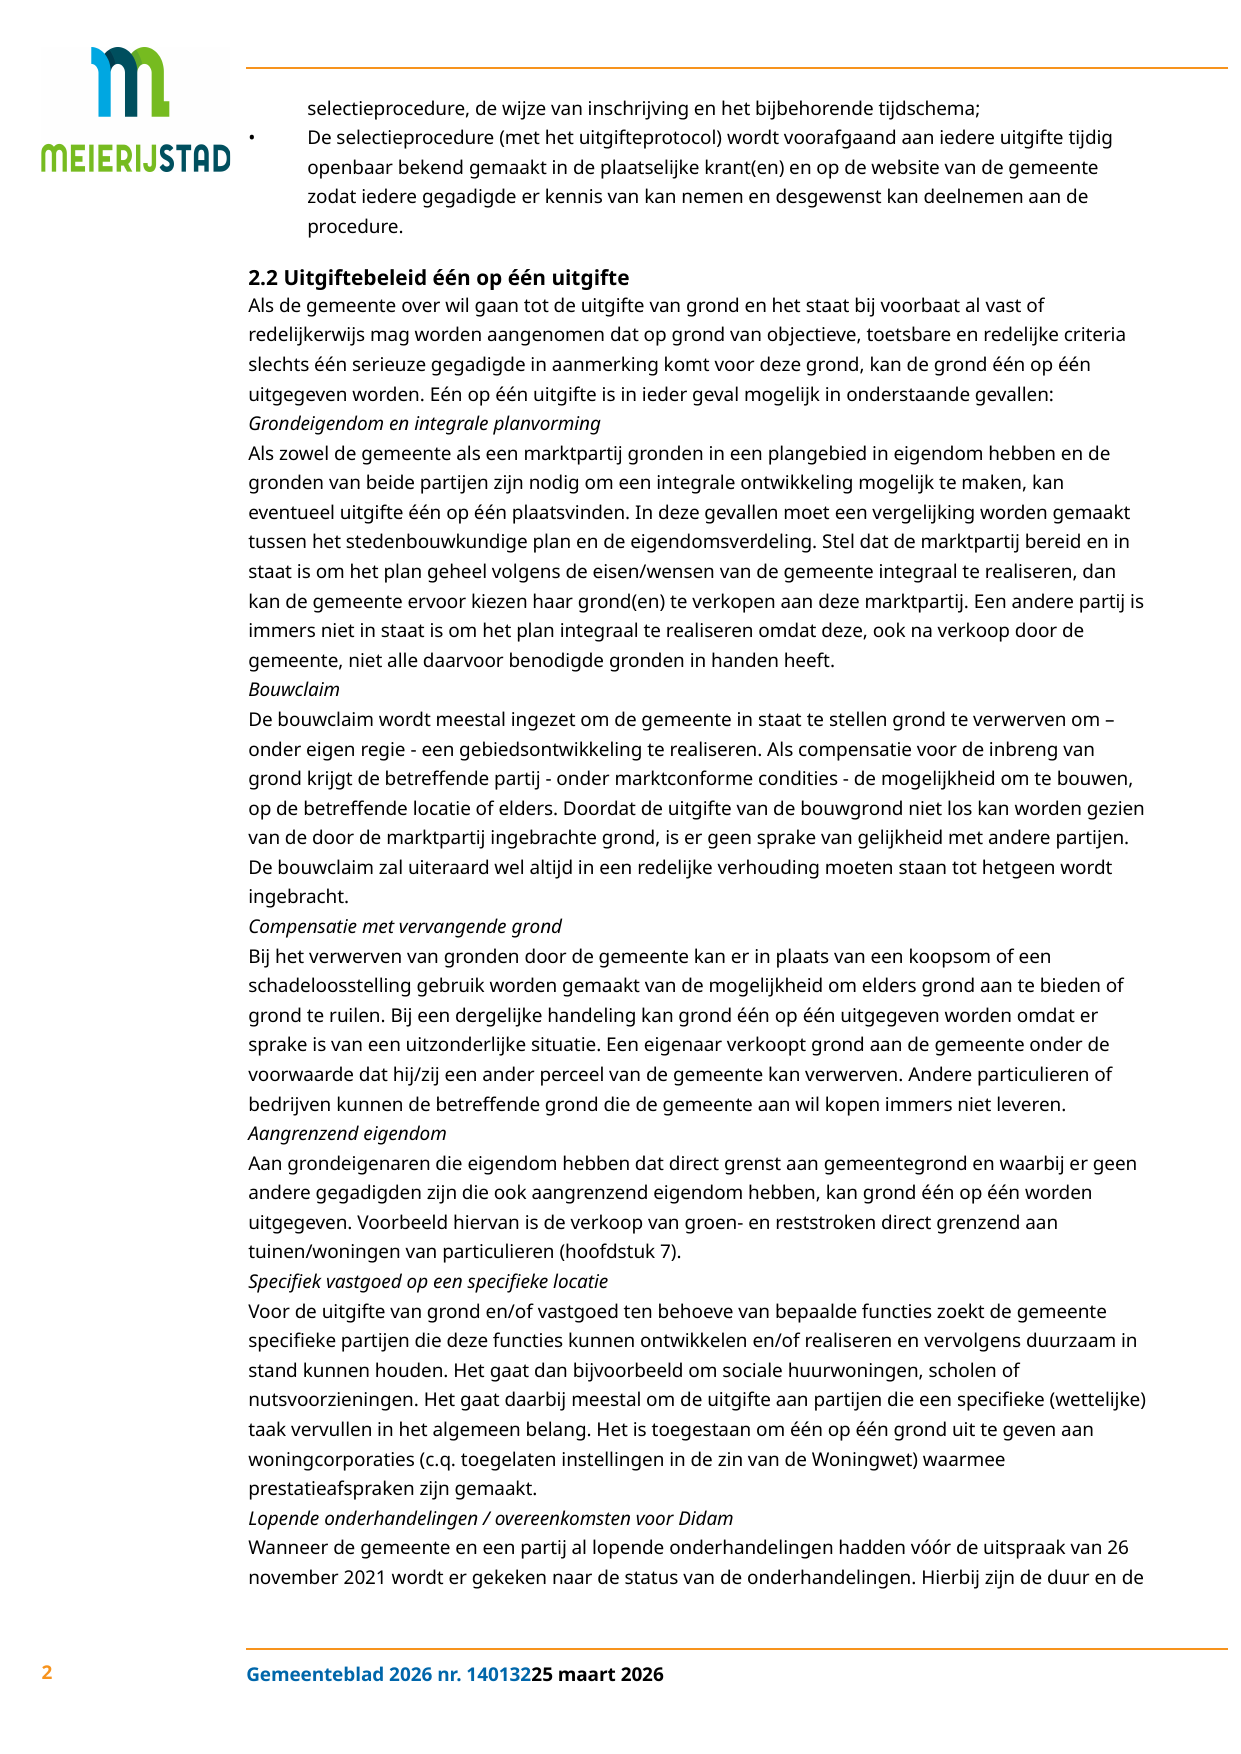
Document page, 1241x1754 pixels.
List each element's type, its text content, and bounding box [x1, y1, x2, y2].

picture [41, 47, 231, 172]
text 2.2 Uitgiftebeleid één op één uitgifte [248, 263, 1152, 292]
text Bouwclaim [248, 677, 1152, 702]
text Specifiek vastgoed op een specifieke locatie [248, 1268, 1152, 1294]
text Aangrenzend eigendom [248, 1120, 1152, 1146]
text Als zowel de gemeente als een marktpartij gronden in een plangebied in eigendom hebben en de gronden van beide partijen zijn nodig om een integrale ontwikkeling mogelijk te maken, kan eventueel uitgifte één op één plaatsvinden. In deze gevallen moet een vergelijking worden gemaakt tussen het stedenbouwkundige plan en de eigendomsverdeling. Stel dat de marktpartij bereid en in staat is om het plan geheel volgens de eisen/wensen van de gemeente integraal te realiseren, dan kan de gemeente ervoor kiezen haar grond(en) te verkopen aan deze marktpartij. Een andere partij is immers niet in staat is om het plan integraal te realiseren omdat deze, ook na verkoop door de gemeente, niet alle daarvoor benodigde gronden in handen heeft. [248, 440, 1152, 673]
list De selectieprocedure (met het uitgifteprotocol) wordt voorafgaand aan iedere uitgifte tijdig openbaar bekend gemaakt in de plaatselijke krant(en) en op de website van de gemeente zodat iedere gegadigde er kennis van kan nemen en desgewenst kan deelnemen aan de procedure. [248, 124, 1152, 239]
text Aan grondeigenaren die eigendom hebben dat direct grenst aan gemeentegrond en waarbij er geen andere gegadigden zijn die ook aangrenzend eigendom hebben, kan grond één op één worden uitgegeven. Voorbeeld hiervan is de verkoop van groen- en reststroken direct grenzend aan tuinen/woningen van particulieren (hoofdstuk 7). [248, 1150, 1152, 1264]
text Lopende onderhandelingen / overeenkomsten voor Didam [248, 1505, 1152, 1531]
text Bij het verwerven van gronden door de gemeente kan er in plaats van een koopsom of een schadeloosstelling gebruik worden gemaakt van de mogelijkheid om elders grond aan te bieden of grond te ruilen. Bij een dergelijke handeling kan grond één op één uitgegeven worden omdat er sprake is van een uitzonderlijke situatie. Een eigenaar verkoopt grond aan de gemeente onder de voorwaarde dat hij/zij een ander perceel van de gemeente kan verwerven. Andere particulieren of bedrijven kunnen de betreffende grond die de gemeente aan wil kopen immers niet leveren. [248, 943, 1152, 1116]
text Grondeigendom en integrale planvorming [248, 410, 1152, 436]
text Wanneer de gemeente en een partij al lopende onderhandelingen hadden vóór de uitspraak van 26 november 2021 wordt er gekeken naar de status van de onderhandelingen. Hierbij zijn de duur en de [248, 1534, 1152, 1590]
text Compensatie met vervangende grond [248, 913, 1152, 939]
text Als de gemeente over wil gaan tot de uitgifte van grond en het staat bij voorbaat al vast of redelijkerwijs mag worden aangenomen dat op grond van objectieve, toetsbare en redelijke criteria slechts één serieuze gegadigde in aanmerking komt voor deze grond, kan de grond één op één uitgegeven worden. Eén op één uitgifte is in ieder geval mogelijk in onderstaande gevallen: [248, 292, 1152, 406]
list selectieprocedure, de wijze van inschrijving en het bijbehorende tijdschema; [248, 95, 1152, 121]
text De bouwclaim wordt meestal ingezet om de gemeente in staat te stellen grond te verwerven om – onder eigen regie - een gebiedsontwikkeling te realiseren. Als compensatie voor de inbreng van grond krijgt de betreffende partij - onder marktconforme condities - de mogelijkheid om te bouwen, op de betreffende locatie of elders. Doordat de uitgifte van de bouwgrond niet los kan worden gezien van de door de marktpartij ingebrachte grond, is er geen sprake van gelijkheid met andere partijen. De bouwclaim zal uiteraard wel altijd in een redelijke verhouding moeten staan tot hetgeen wordt ingebracht. [248, 706, 1152, 909]
text Voor de uitgifte van grond en/of vastgoed ten behoeve van bepaalde functies zoekt de gemeente specifieke partijen die deze functies kunnen ontwikkelen en/of realiseren en vervolgens duurzaam in stand kunnen houden. Het gaat dan bijvoorbeeld om sociale huurwoningen, scholen of nutsvoorzieningen. Het gaat daarbij meestal om de uitgifte aan partijen die een specifieke (wettelijke) taak vervullen in het algemeen belang. Het is toegestaan om één op één grond uit te geven aan woningcorporaties (c.q. toegelaten instellingen in de zin van de Woningwet) waarmee prestatieafspraken zijn gemaakt. [248, 1298, 1152, 1501]
